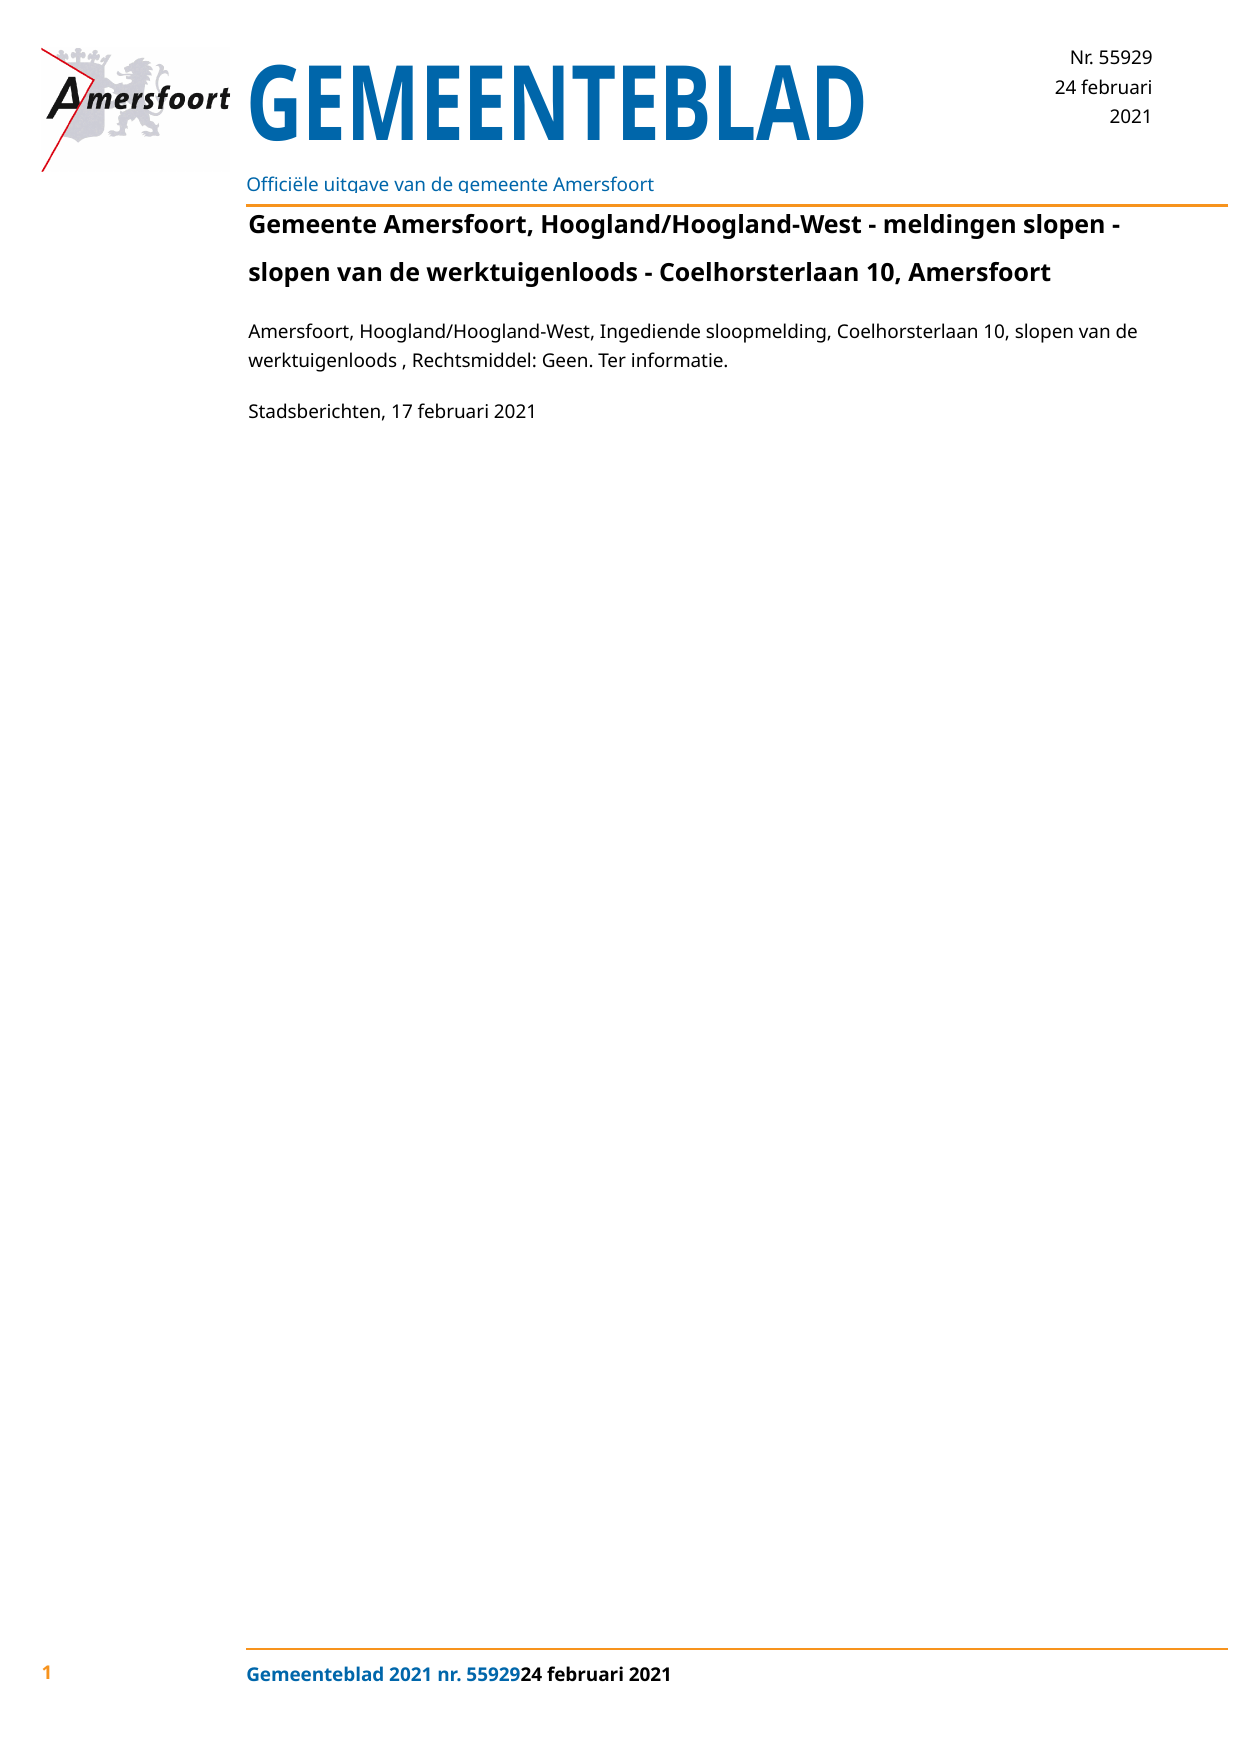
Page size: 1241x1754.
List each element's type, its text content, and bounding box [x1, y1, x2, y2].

picture [41, 47, 231, 172]
text Amersfoort, Hoogland/Hoogland-West, Ingediende sloopmelding, Coelhorsterlaan 10, slopen van de werktuigenloods , Rechtsmiddel: Geen. Ter informatie. [248, 318, 1152, 373]
text Gemeente Amersfoort, Hoogland/Hoogland-West - meldingen slopen - slopen van de werktuigenloods - Coelhorsterlaan 10, Amersfoort [248, 207, 1152, 288]
text Stadsberichten, 17 februari 2021 [248, 398, 1152, 424]
